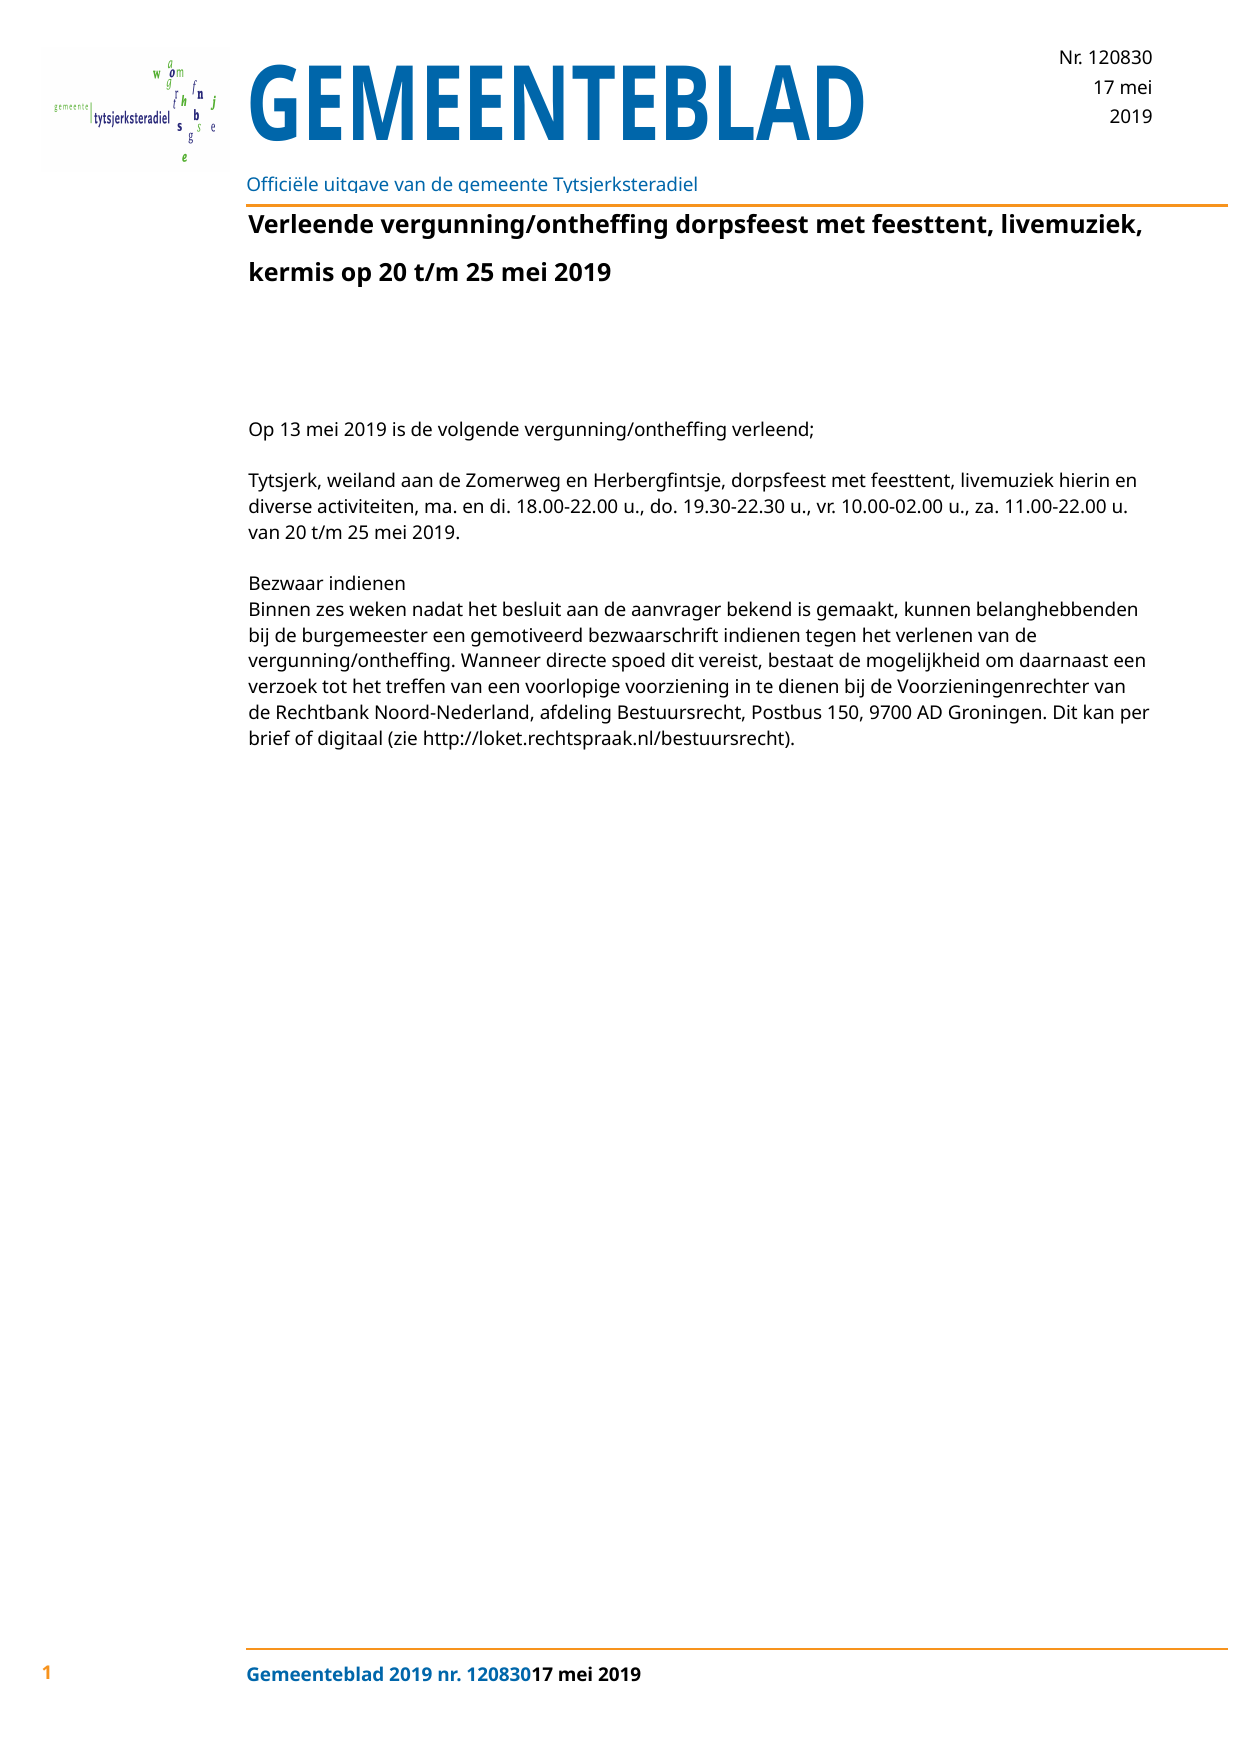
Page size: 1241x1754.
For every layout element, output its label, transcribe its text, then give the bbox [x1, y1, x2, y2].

text Bezwaar indienen [248, 571, 1152, 596]
text Op 13 mei 2019 is de volgende vergunning/ontheffing verleend; [248, 416, 1152, 442]
text Verleende vergunning/ontheffing dorpsfeest met feesttent, livemuziek, kermis op 20 t/m 25 mei 2019 [248, 207, 1152, 288]
text Tytsjerk, weiland aan de Zomerweg en Herbergfintsje, dorpsfeest met feesttent, livemuziek hierin en diverse activiteiten, ma. en di. 18.00-22.00 u., do. 19.30-22.30 u., vr. 10.00-02.00 u., za. 11.00-22.00 u. van 20 t/m 25 mei 2019. [248, 468, 1152, 545]
text Binnen zes weken nadat het besluit aan de aanvrager bekend is gemaakt, kunnen belanghebbenden bij de burgemeester een gemotiveerd bezwaarschrift indienen tegen het verlenen van de vergunning/ontheffing. Wanneer directe spoed dit vereist, bestaat de mogelijkheid om daarnaast een verzoek tot het treffen van een voorlopige voorziening in te dienen bij de Voorzieningenrechter van de Rechtbank Noord-Nederland, afdeling Bestuursrecht, Postbus 150, 9700 AD Groningen. Dit kan per brief of digitaal (zie http://loket.rechtspraak.nl/bestuursrecht). [248, 596, 1152, 751]
picture [41, 47, 231, 172]
